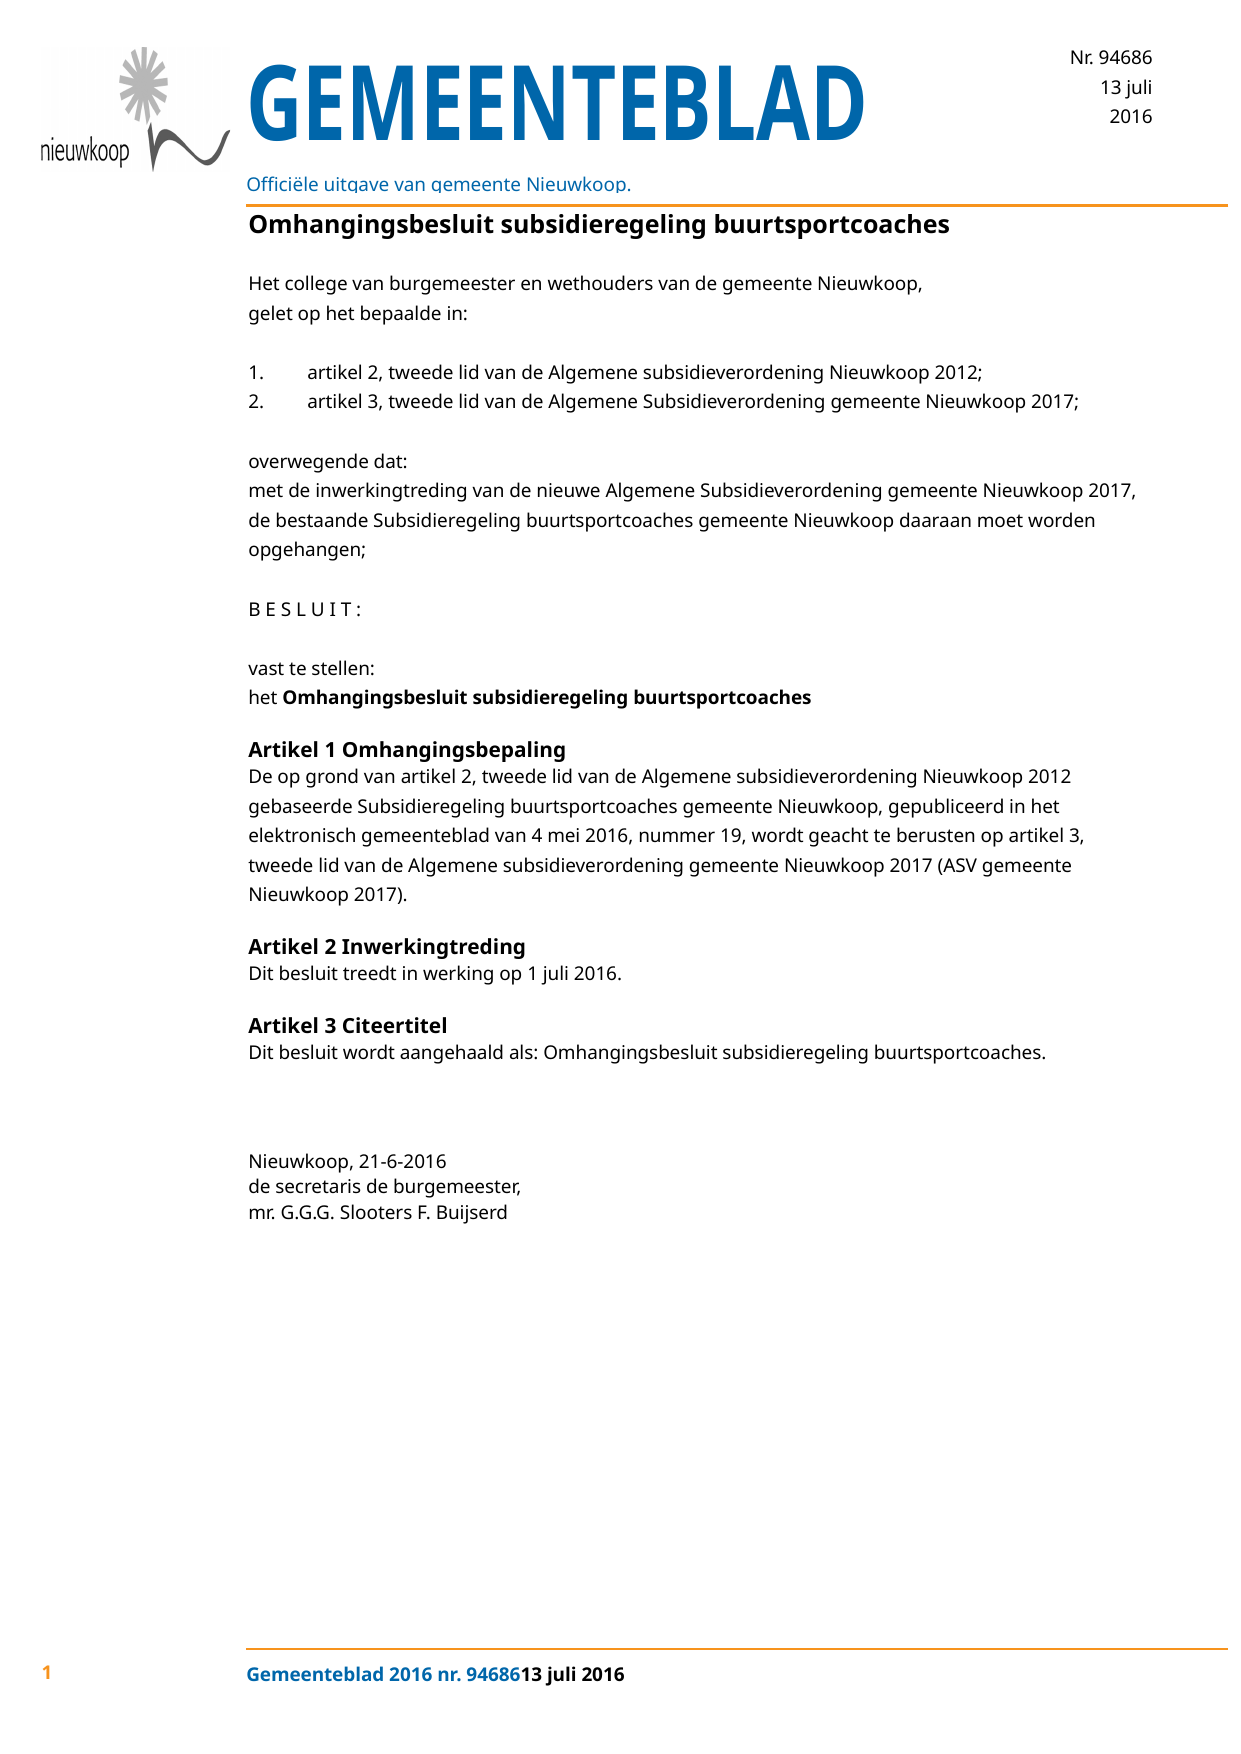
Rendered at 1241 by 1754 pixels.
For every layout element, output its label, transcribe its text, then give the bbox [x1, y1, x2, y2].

text Artikel 1 Omhangingsbepaling [248, 735, 1152, 763]
text Dit besluit wordt aangehaald als: Omhangingsbesluit subsidieregeling buurtsportcoaches. [248, 1039, 1152, 1065]
list artikel 2, tweede lid van de Algemene subsidieverordening Nieuwkoop 2012; [248, 359, 1152, 385]
text vast te stellen: [248, 655, 1152, 681]
text B E S L U I T : [248, 596, 1152, 621]
text Het college van burgemeester en wethouders van de gemeente Nieuwkoop, [248, 270, 1152, 296]
text het Omhangingsbesluit subsidieregeling buurtsportcoaches [248, 684, 1152, 710]
text De op grond van artikel 2, tweede lid van de Algemene subsidieverordening Nieuwkoop 2012 gebaseerde Subsidieregeling buurtsportcoaches gemeente Nieuwkoop, gepubliceerd in het elektronisch gemeenteblad van 4 mei 2016, nummer 19, wordt geacht te berusten op artikel 3, tweede lid van de Algemene subsidieverordening gemeente Nieuwkoop 2017 (ASV gemeente Nieuwkoop 2017). [248, 763, 1152, 907]
text met de inwerkingtreding van de nieuwe Algemene Subsidieverordening gemeente Nieuwkoop 2017, de bestaande Subsidieregeling buurtsportcoaches gemeente Nieuwkoop daaraan moet worden opgehangen; [248, 477, 1152, 562]
text de secretaris de burgemeester, [248, 1173, 1152, 1199]
picture [41, 47, 231, 172]
text gelet op het bepaalde in: [248, 300, 1152, 326]
text mr. G.G.G. Slooters F. Buijserd [248, 1199, 1152, 1225]
text Nieuwkoop, 21-6-2016 [248, 1148, 1152, 1173]
list artikel 3, tweede lid van de Algemene Subsidieverordening gemeente Nieuwkoop 2017; [248, 389, 1152, 414]
text Omhangingsbesluit subsidieregeling buurtsportcoaches [248, 207, 1152, 241]
text Artikel 2 Inwerkingtreding [248, 932, 1152, 961]
text overwegende dat: [248, 448, 1152, 473]
text Dit besluit treedt in werking op 1 juli 2016. [248, 961, 1152, 986]
text Artikel 3 Citeertitel [248, 1011, 1152, 1039]
